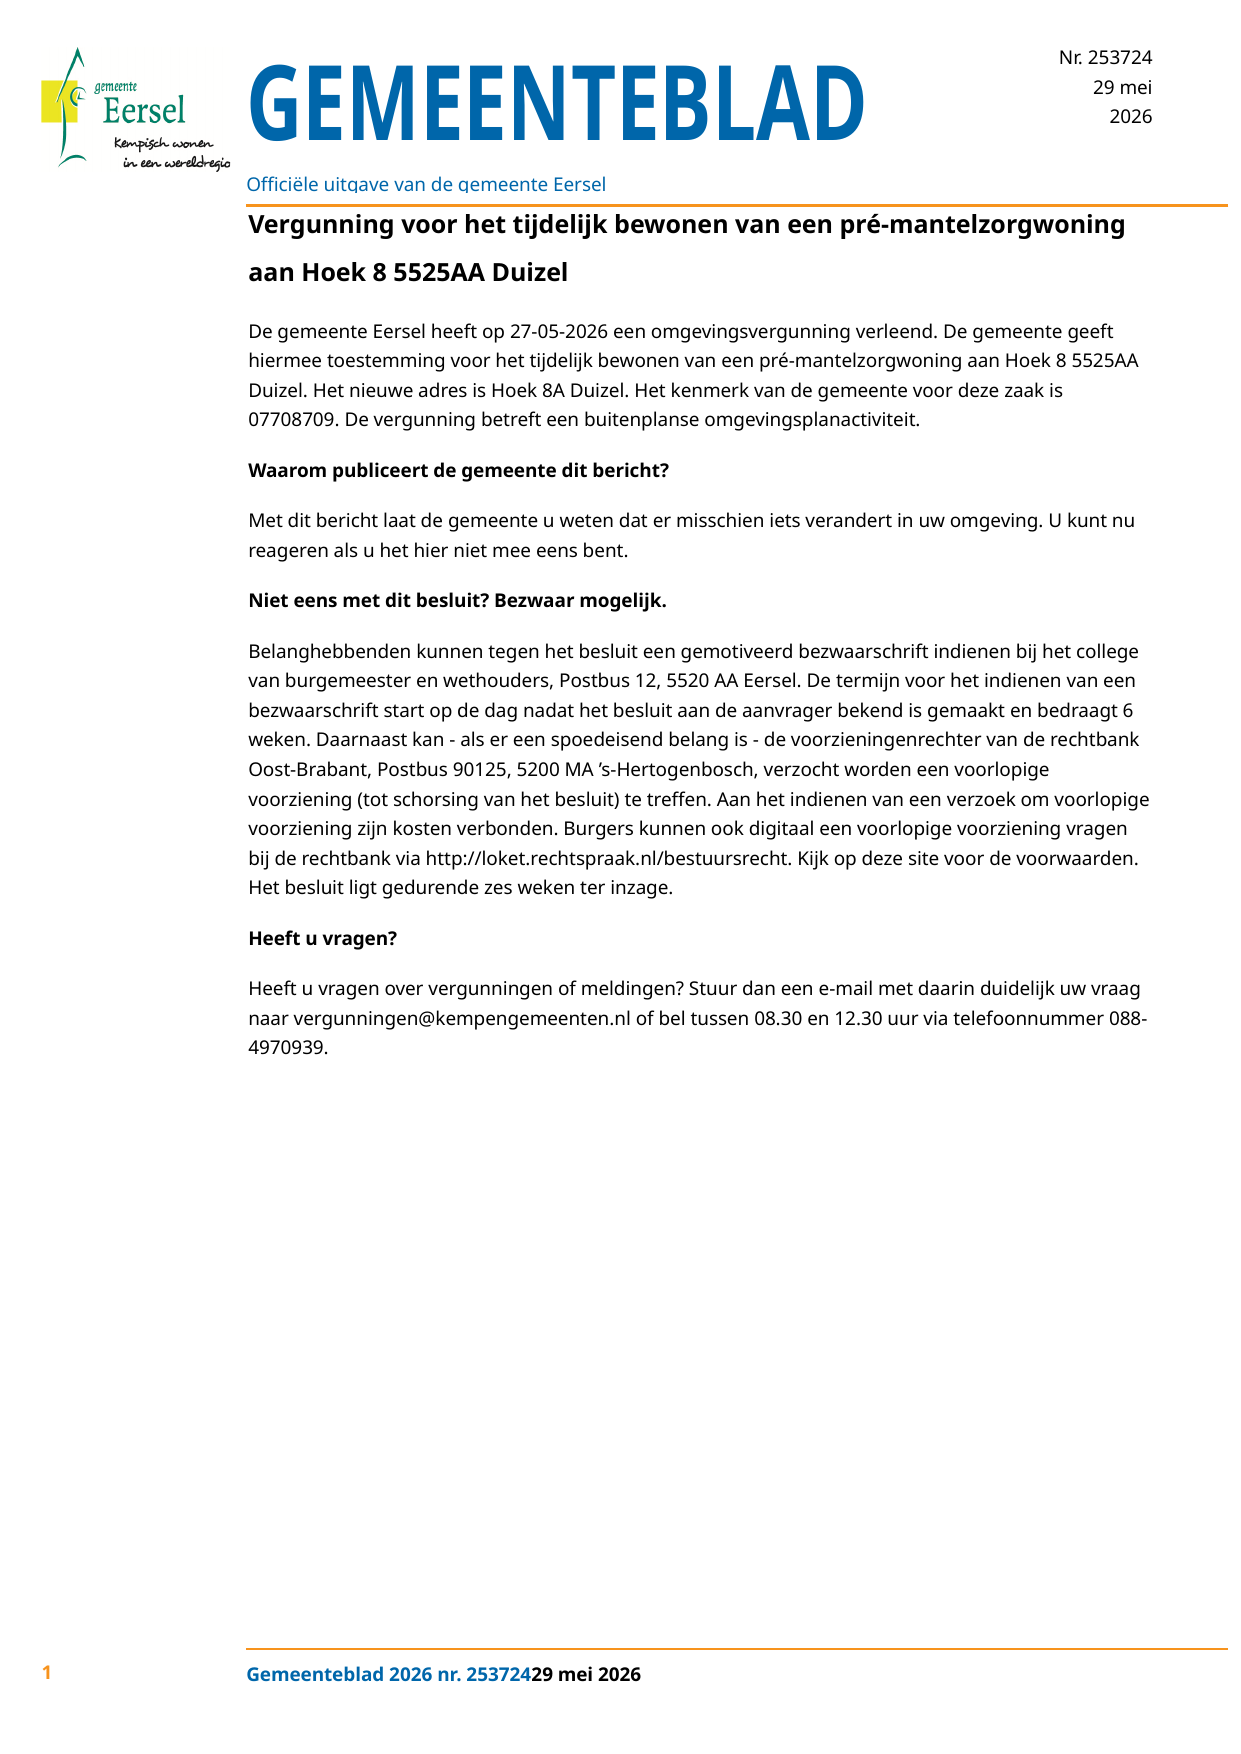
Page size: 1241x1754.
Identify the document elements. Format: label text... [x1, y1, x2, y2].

text Vergunning voor het tijdelijk bewonen van een pré-mantelzorgwoning aan Hoek 8 5525AA Duizel [248, 207, 1152, 288]
text Niet eens met dit besluit? Bezwaar mogelijk. [248, 587, 1152, 613]
text Belanghebbenden kunnen tegen het besluit een gemotiveerd bezwaarschrift indienen bij het college van burgemeester en wethouders, Postbus 12, 5520 AA Eersel. De termijn voor het indienen van een bezwaarschrift start op de dag nadat het besluit aan de aanvrager bekend is gemaakt en bedraagt 6 weken. Daarnaast kan - als er een spoedeisend belang is - de voorzieningenrechter van de rechtbank Oost-Brabant, Postbus 90125, 5200 MA ’s-Hertogenbosch, verzocht worden een voorlopige voorziening (tot schorsing van het besluit) te treffen. Aan het indienen van een verzoek om voorlopige voorziening zijn kosten verbonden. Burgers kunnen ook digitaal een voorlopige voorziening vragen bij de rechtbank via http://loket.rechtspraak.nl/bestuursrecht. Kijk op deze site voor de voorwaarden. Het besluit ligt gedurende zes weken ter inzage. [248, 638, 1152, 900]
text De gemeente Eersel heeft op 27-05-2026 een omgevingsvergunning verleend. De gemeente geeft hiermee toestemming voor het tijdelijk bewonen van een pré-mantelzorgwoning aan Hoek 8 5525AA Duizel. Het nieuwe adres is Hoek 8A Duizel. Het kenmerk van de gemeente voor deze zaak is 07708709. De vergunning betreft een buitenplanse omgevingsplanactiviteit. [248, 318, 1152, 432]
text Heeft u vragen? [248, 925, 1152, 951]
picture [41, 47, 231, 172]
text Heeft u vragen over vergunningen of meldingen? Stuur dan een e-mail met daarin duidelijk uw vraag naar vergunningen@kempengemeenten.nl of bel tussen 08.30 en 12.30 uur via telefoonnummer 088-4970939. [248, 975, 1152, 1060]
text Waarom publiceert de gemeente dit bericht? [248, 457, 1152, 483]
text Met dit bericht laat de gemeente u weten dat er misschien iets verandert in uw omgeving. U kunt nu reageren als u het hier niet mee eens bent. [248, 507, 1152, 563]
